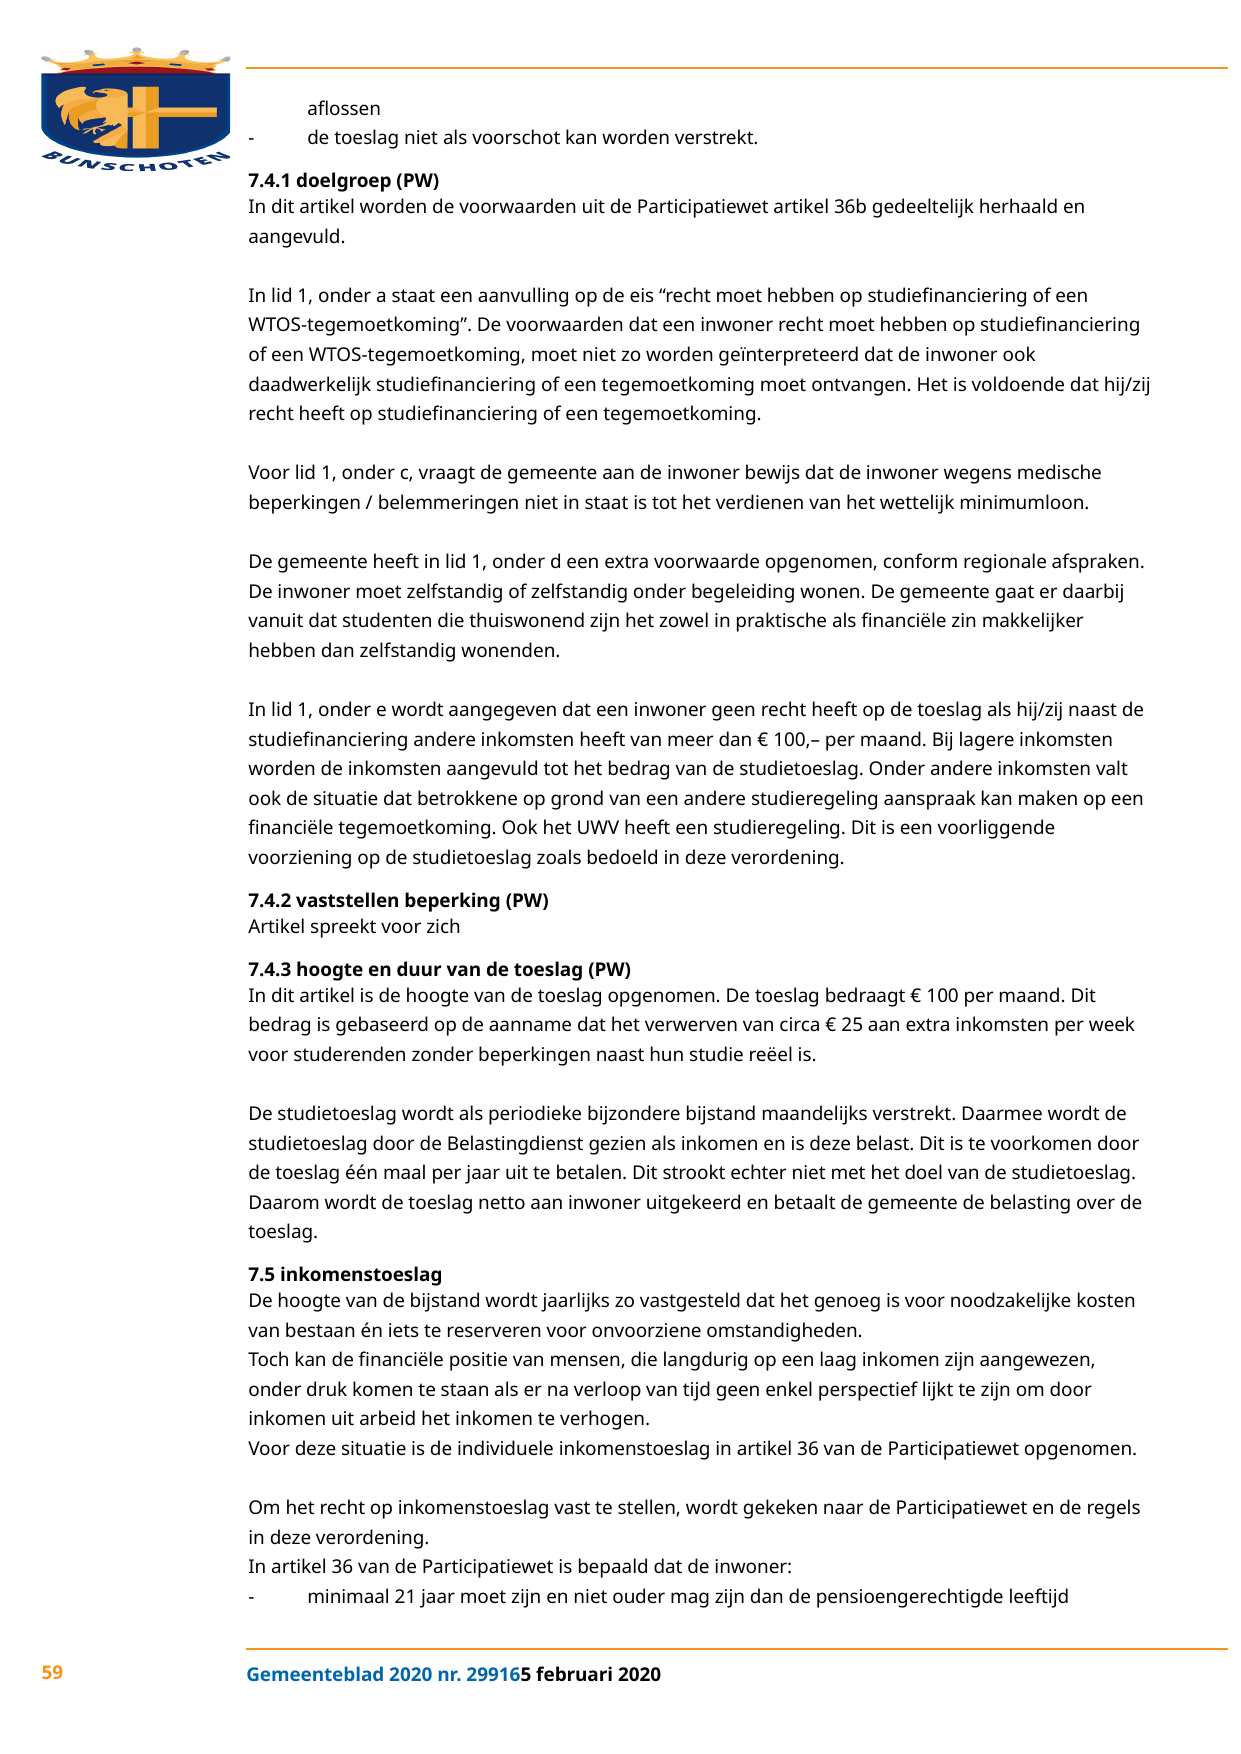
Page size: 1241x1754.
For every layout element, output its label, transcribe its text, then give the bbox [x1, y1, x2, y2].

text In artikel 36 van de Participatiewet is bepaald dat de inwoner: [248, 1553, 1152, 1579]
text Om het recht op inkomenstoeslag vast te stellen, wordt gekeken naar de Participatiewet en de regels in deze verordening. [248, 1494, 1152, 1550]
text 7.4.1 doelgroep (PW) [248, 167, 1152, 193]
text De studietoeslag wordt als periodieke bijzondere bijstand maandelijks verstrekt. Daarmee wordt de studietoeslag door de Belastingdienst gezien als inkomen en is deze belast. Dit is te voorkomen door de toeslag één maal per jaar uit te betalen. Dit strookt echter niet met het doel van de studietoeslag. Daarom wordt de toeslag netto aan inwoner uitgekeerd en betaalt de gemeente de belasting over de toeslag. [248, 1100, 1152, 1244]
text 7.4.3 hoogte en duur van de toeslag (PW) [248, 956, 1152, 982]
picture [41, 47, 231, 172]
text Voor lid 1, onder c, vraagt de gemeente aan de inwoner bewijs dat de inwoner wegens medische beperkingen / belemmeringen niet in staat is tot het verdienen van het wettelijk minimumloon. [248, 459, 1152, 515]
text In lid 1, onder a staat een aanvulling op de eis “recht moet hebben op studiefinanciering of een WTOS-tegemoetkoming”. De voorwaarden dat een inwoner recht moet hebben op studiefinanciering of een WTOS-tegemoetkoming, moet niet zo worden geïnterpreteerd dat de inwoner ook daadwerkelijk studiefinanciering of een tegemoetkoming moet ontvangen. Het is voldoende dat hij/zij recht heeft op studiefinanciering of een tegemoetkoming. [248, 282, 1152, 426]
text Artikel spreekt voor zich [248, 913, 1152, 939]
text De hoogte van de bijstand wordt jaarlijks zo vastgesteld dat het genoeg is voor noodzakelijke kosten van bestaan én iets te reserveren voor onvoorziene omstandigheden. [248, 1287, 1152, 1343]
text Voor deze situatie is de individuele inkomenstoeslag in artikel 36 van de Participatiewet opgenomen. [248, 1435, 1152, 1461]
list minimaal 21 jaar moet zijn en niet ouder mag zijn dan de pensioengerechtigde leeftijd [248, 1583, 1152, 1609]
text Toch kan de financiële positie van mensen, die langdurig op een laag inkomen zijn aangewezen, onder druk komen te staan als er na verloop van tijd geen enkel perspectief lijkt te zijn om door inkomen uit arbeid het inkomen te verhogen. [248, 1346, 1152, 1431]
text De gemeente heeft in lid 1, onder d een extra voorwaarde opgenomen, conform regionale afspraken. De inwoner moet zelfstandig of zelfstandig onder begeleiding wonen. De gemeente gaat er daarbij vanuit dat studenten die thuiswonend zijn het zowel in praktische als financiële zin makkelijker hebben dan zelfstandig wonenden. [248, 548, 1152, 663]
text In lid 1, onder e wordt aangegeven dat een inwoner geen recht heeft op de toeslag als hij/zij naast de studiefinanciering andere inkomsten heeft van meer dan € 100,– per maand. Bij lagere inkomsten worden de inkomsten aangevuld tot het bedrag van de studietoeslag. Onder andere inkomsten valt ook de situatie dat betrokkene op grond van een andere studieregeling aanspraak kan maken op een financiële tegemoetkoming. Ook het UWV heeft een studieregeling. Dit is een voorliggende voorziening op de studietoeslag zoals bedoeld in deze verordening. [248, 696, 1152, 870]
text In dit artikel is de hoogte van de toeslag opgenomen. De toeslag bedraagt € 100 per maand. Dit bedrag is gebaseerd op de aanname dat het verwerven van circa € 25 aan extra inkomsten per week voor studerenden zonder beperkingen naast hun studie reëel is. [248, 982, 1152, 1067]
text In dit artikel worden de voorwaarden uit de Participatiewet artikel 36b gedeeltelijk herhaald en aangevuld. [248, 193, 1152, 248]
list aflossen [248, 95, 1152, 121]
text 7.5 inkomenstoeslag [248, 1262, 1152, 1287]
list de toeslag niet als voorschot kan worden verstrekt. [248, 124, 1152, 150]
text 7.4.2 vaststellen beperking (PW) [248, 887, 1152, 913]
